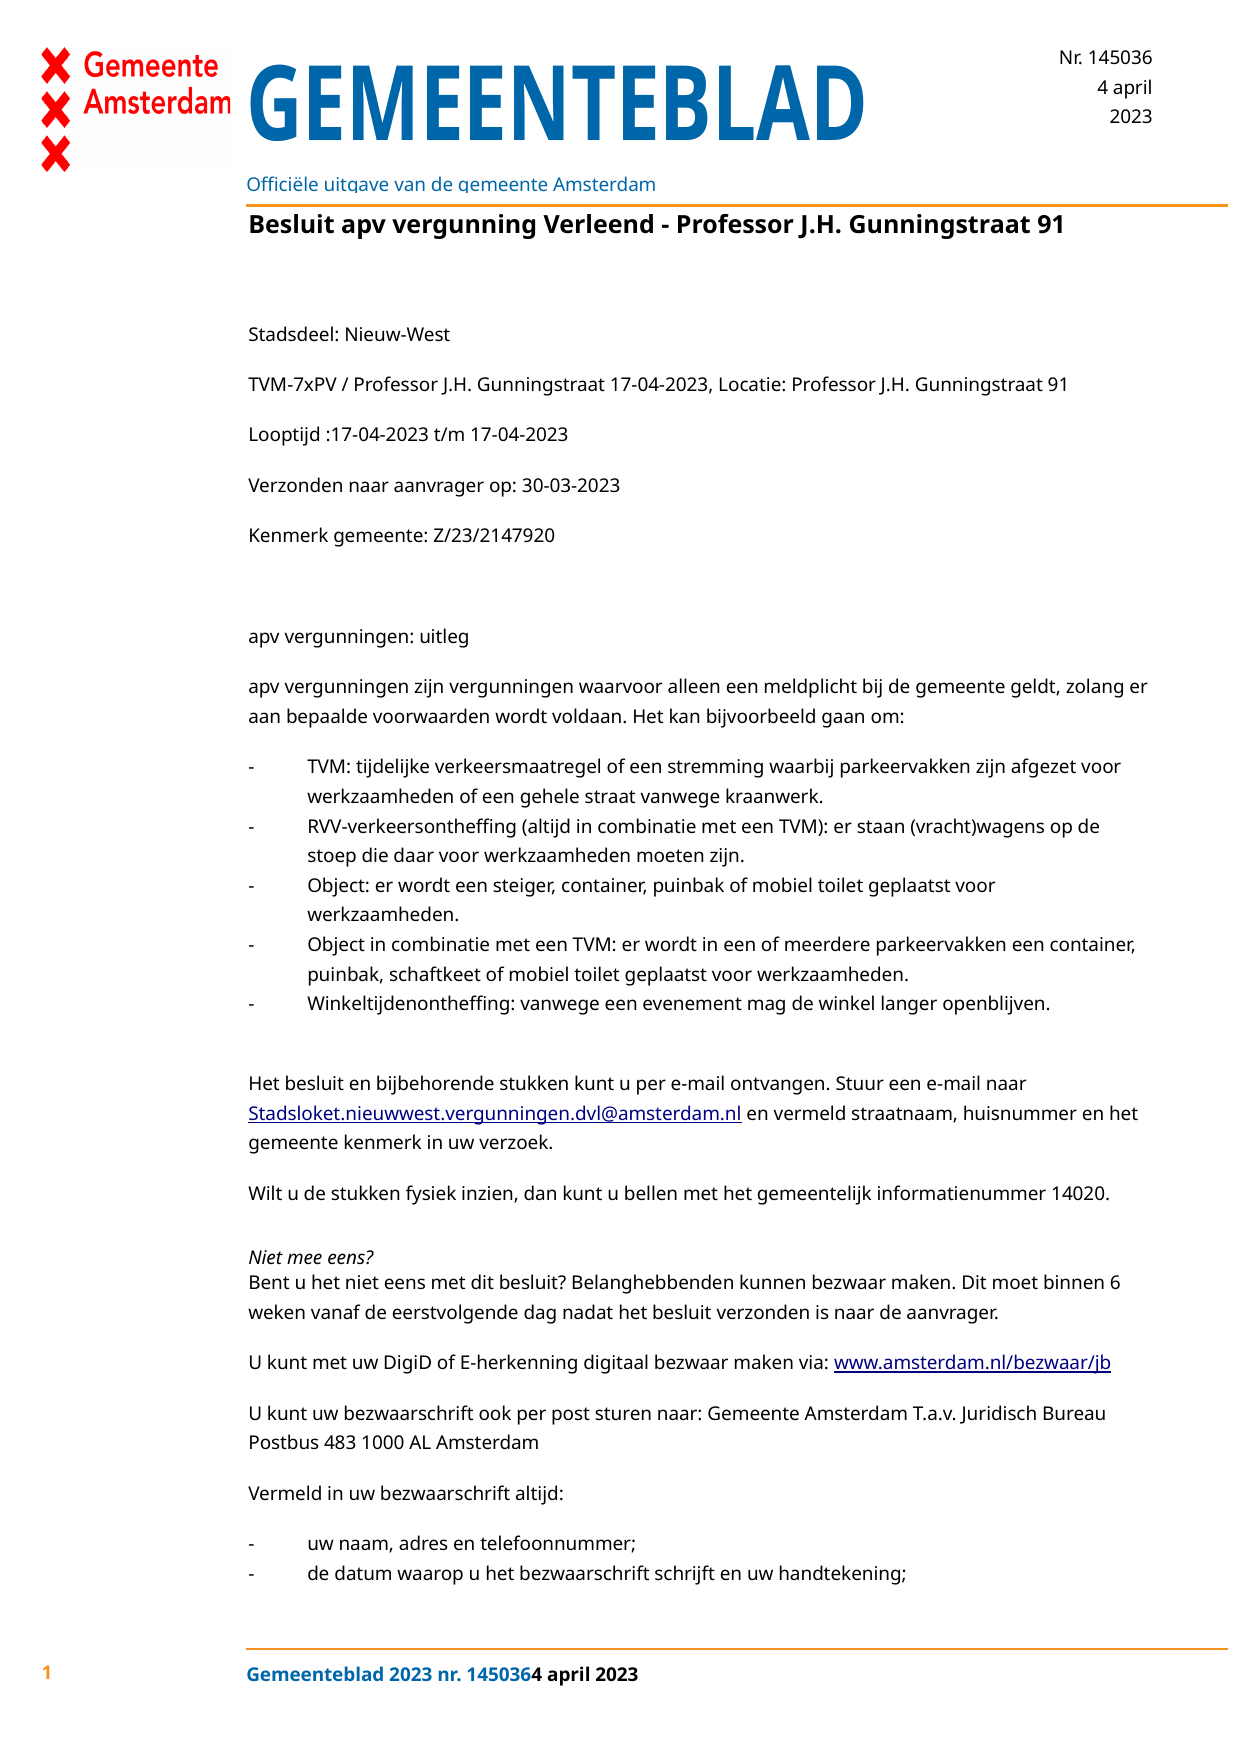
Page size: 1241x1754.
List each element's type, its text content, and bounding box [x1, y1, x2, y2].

list Object in combinatie met een TVM: er wordt in een of meerdere parkeervakken een container, puinbak, schaftkeet of mobiel toilet geplaatst voor werkzaamheden. [248, 931, 1152, 986]
list uw naam, adres en telefoonnummer; [248, 1530, 1152, 1556]
text Het besluit en bijbehorende stukken kunt u per e-mail ontvangen. Stuur een e-mail naar Stadsloket.nieuwwest.vergunningen.dvl@amsterdam.nl en vermeld straatnaam, huisnummer en het gemeente kenmerk in uw verzoek. [248, 1070, 1152, 1155]
text apv vergunningen zijn vergunningen waarvoor alleen een meldplicht bij de gemeente geldt, zolang er aan bepaalde voorwaarden wordt voldaan. Het kan bijvoorbeeld gaan om: [248, 674, 1152, 729]
text Wilt u de stukken fysiek inzien, dan kunt u bellen met het gemeentelijk informatienummer 14020. [248, 1180, 1152, 1206]
text U kunt uw bezwaarschrift ook per post sturen naar: Gemeente Amsterdam T.a.v. Juridisch Bureau Postbus 483 1000 AL Amsterdam [248, 1400, 1152, 1455]
picture [41, 47, 231, 172]
text Verzonden naar aanvrager op: 30-03-2023 [248, 472, 1152, 498]
text Bent u het niet eens met dit besluit? Belanghebbenden kunnen bezwaar maken. Dit moet binnen 6 weken vanaf de eerstvolgende dag nadat het besluit verzonden is naar de aanvrager. [248, 1269, 1152, 1325]
text Stadsdeel: Nieuw-West [248, 321, 1152, 346]
text Vermeld in uw bezwaarschrift altijd: [248, 1480, 1152, 1506]
list TVM: tijdelijke verkeersmaatregel of een stremming waarbij parkeervakken zijn afgezet voor werkzaamheden of een gehele straat vanwege kraanwerk. [248, 754, 1152, 809]
text apv vergunningen: uitleg [248, 623, 1152, 649]
text TVM-7xPV / Professor J.H. Gunningstraat 17-04-2023, Locatie: Professor J.H. Gunningstraat 91 [248, 371, 1152, 397]
text Besluit apv vergunning Verleend - Professor J.H. Gunningstraat 91 [248, 207, 1152, 241]
list Object: er wordt een steiger, container, puinbak of mobiel toilet geplaatst voor werkzaamheden. [248, 872, 1152, 927]
list RVV-verkeersontheffing (altijd in combinatie met een TVM): er staan (vracht)wagens op de stoep die daar voor werkzaamheden moeten zijn. [248, 813, 1152, 868]
list Winkeltijdenontheffing: vanwege een evenement mag de winkel langer openblijven. [248, 990, 1152, 1016]
text Kenmerk gemeente: Z/23/2147920 [248, 522, 1152, 548]
list de datum waarop u het bezwaarschrift schrijft en uw handtekening; [248, 1560, 1152, 1586]
text Niet mee eens? [248, 1244, 1152, 1269]
text U kunt met uw DigiD of E-herkenning digitaal bezwaar maken via: www.amsterdam.nl/bezwaar/jb [248, 1349, 1152, 1375]
text Looptijd :17-04-2023 t/m 17-04-2023 [248, 422, 1152, 447]
